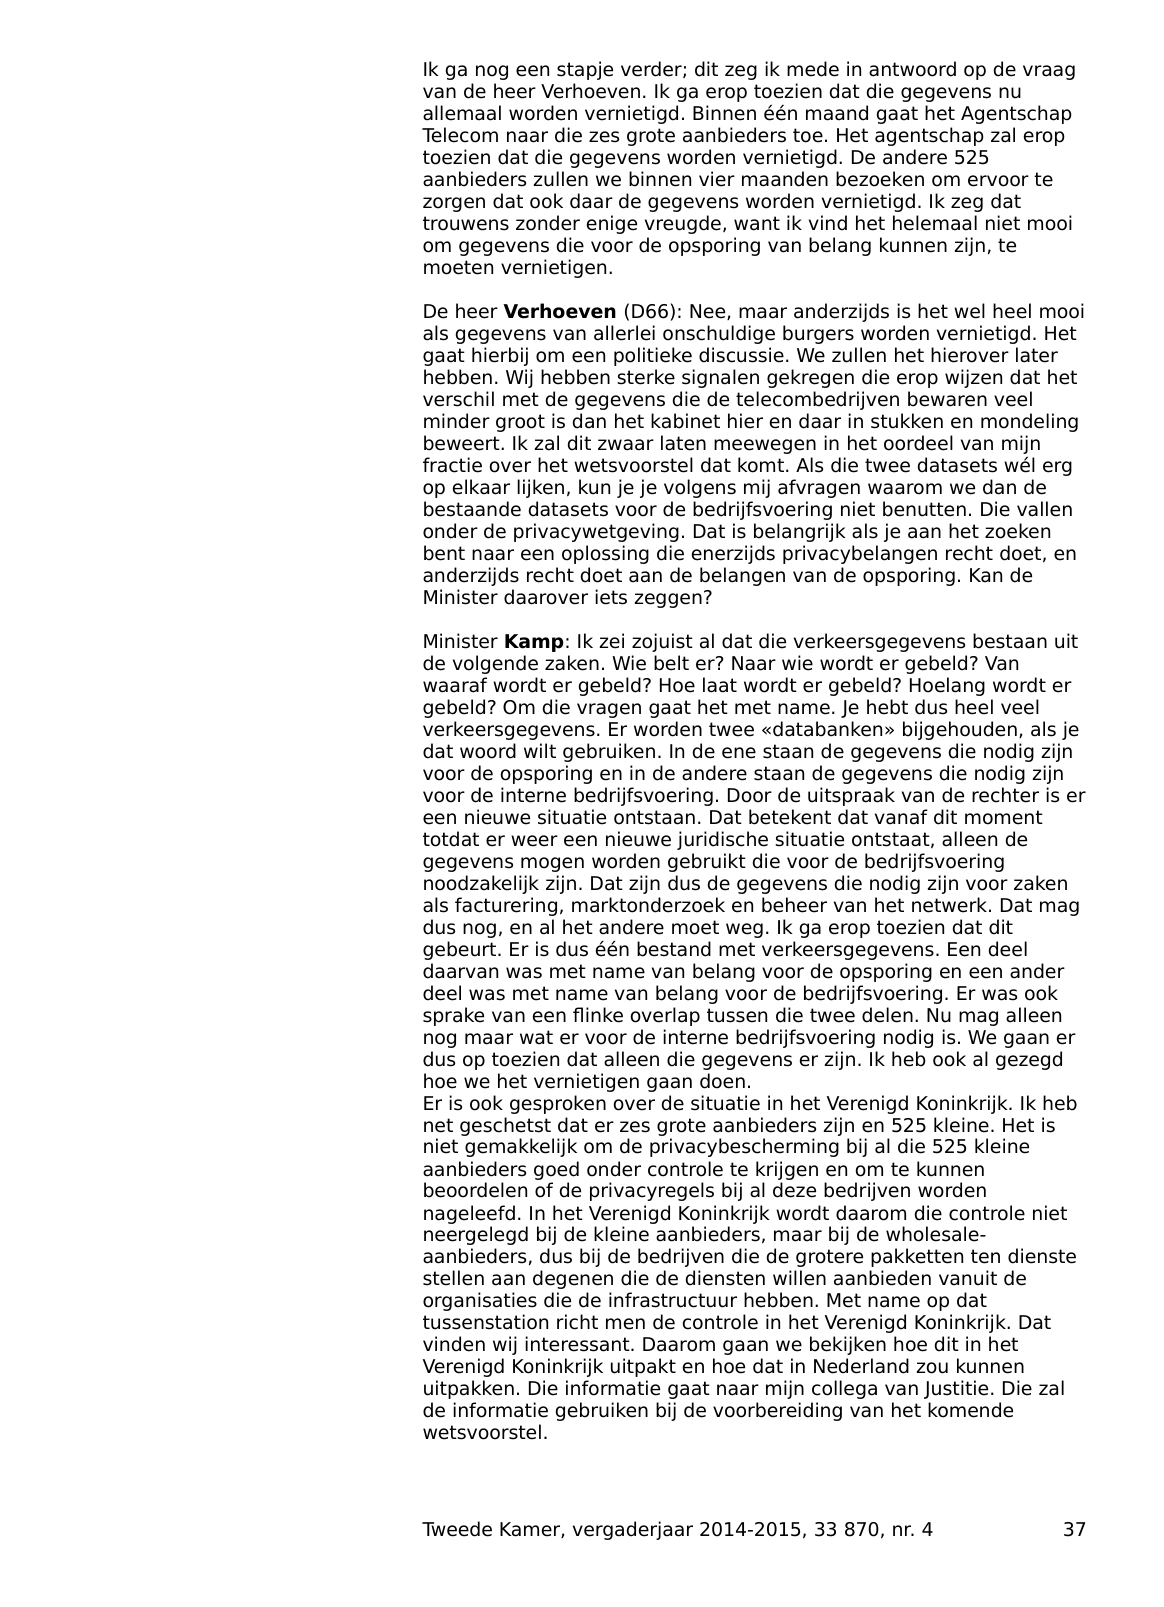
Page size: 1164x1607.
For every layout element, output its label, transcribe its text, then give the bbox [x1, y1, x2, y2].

text Er is ook gesproken over de situatie in het Verenigd Koninkrijk. Ik heb net geschetst dat er zes grote aanbieders zijn en 525 kleine. Het is niet gemakkelijk om de privacybescherming bij al die 525 kleine aanbieders goed onder controle te krijgen en om te kunnen beoordelen of de privacyregels bij al deze bedrijven worden nageleefd. In het Verenigd Koninkrijk wordt daarom die controle niet neergelegd bij de kleine aanbieders, maar bij de wholesale-aanbieders, dus bij de bedrijven die de grotere pakketten ten dienste stellen aan degenen die de diensten willen aanbieden vanuit de organisaties die de infrastructuur hebben. Met name op dat tussenstation richt men de controle in het Verenigd Koninkrijk. Dat vinden wij interessant. Daarom gaan we bekijken hoe dit in het Verenigd Koninkrijk uitpakt en hoe dat in Nederland zou kunnen uitpakken. Die informatie gaat naar mijn collega van Justitie. Die zal de informatie gebruiken bij de voorbereiding van het komende wetsvoorstel. [422, 1092, 1087, 1444]
text Ik ga nog een stapje verder; dit zeg ik mede in antwoord op de vraag van de heer Verhoeven. Ik ga erop toezien dat die gegevens nu allemaal worden vernietigd. Binnen één maand gaat het Agentschap Telecom naar die zes grote aanbieders toe. Het agentschap zal erop toezien dat die gegevens worden vernietigd. De andere 525 aanbieders zullen we binnen vier maanden bezoeken om ervoor te zorgen dat ook daar de gegevens worden vernietigd. Ik zeg dat trouwens zonder enige vreugde, want ik vind het helemaal niet mooi om gegevens die voor de opsporing van belang kunnen zijn, te moeten vernietigen. [422, 59, 1087, 279]
text Minister Kamp: Ik zei zojuist al dat die verkeersgegevens bestaan uit de volgende zaken. Wie belt er? Naar wie wordt er gebeld? Van waaraf wordt er gebeld? Hoe laat wordt er gebeld? Hoelang wordt er gebeld? Om die vragen gaat het met name. Je hebt dus heel veel verkeersgegevens. Er worden twee «databanken» bijgehouden, als je dat woord wilt gebruiken. In de ene staan de gegevens die nodig zijn voor de opsporing en in de andere staan de gegevens die nodig zijn voor de interne bedrijfsvoering. Door de uitspraak van de rechter is er een nieuwe situatie ontstaan. Dat betekent dat vanaf dit moment totdat er weer een nieuwe juridische situatie ontstaat, alleen de gegevens mogen worden gebruikt die voor de bedrijfsvoering noodzakelijk zijn. Dat zijn dus de gegevens die nodig zijn voor zaken als facturering, marktonderzoek en beheer van het netwerk. Dat mag dus nog, en al het andere moet weg. Ik ga erop toezien dat dit gebeurt. Er is dus één bestand met verkeersgegevens. Een deel daarvan was met name van belang voor de opsporing en een ander deel was met name van belang voor de bedrijfsvoering. Er was ook sprake van een flinke overlap tussen die twee delen. Nu mag alleen nog maar wat er voor de interne bedrijfsvoering nodig is. We gaan er dus op toezien dat alleen die gegevens er zijn. Ik heb ook al gezegd hoe we het vernietigen gaan doen. [422, 631, 1087, 1092]
text De heer Verhoeven (D66): Nee, maar anderzijds is het wel heel mooi als gegevens van allerlei onschuldige burgers worden vernietigd. Het gaat hierbij om een politieke discussie. We zullen het hierover later hebben. Wij hebben sterke signalen gekregen die erop wijzen dat het verschil met de gegevens die de telecombedrijven bewaren veel minder groot is dan het kabinet hier en daar in stukken en mondeling beweert. Ik zal dit zwaar laten meewegen in het oordeel van mijn fractie over het wetsvoorstel dat komt. Als die twee datasets wél erg op elkaar lijken, kun je je volgens mij afvragen waarom we dan de bestaande datasets voor de bedrijfsvoering niet benutten. Die vallen onder de privacywetgeving. Dat is belangrijk als je aan het zoeken bent naar een oplossing die enerzijds privacybelangen recht doet, en anderzijds recht doet aan de belangen van de opsporing. Kan de Minister daarover iets zeggen? [422, 301, 1087, 609]
